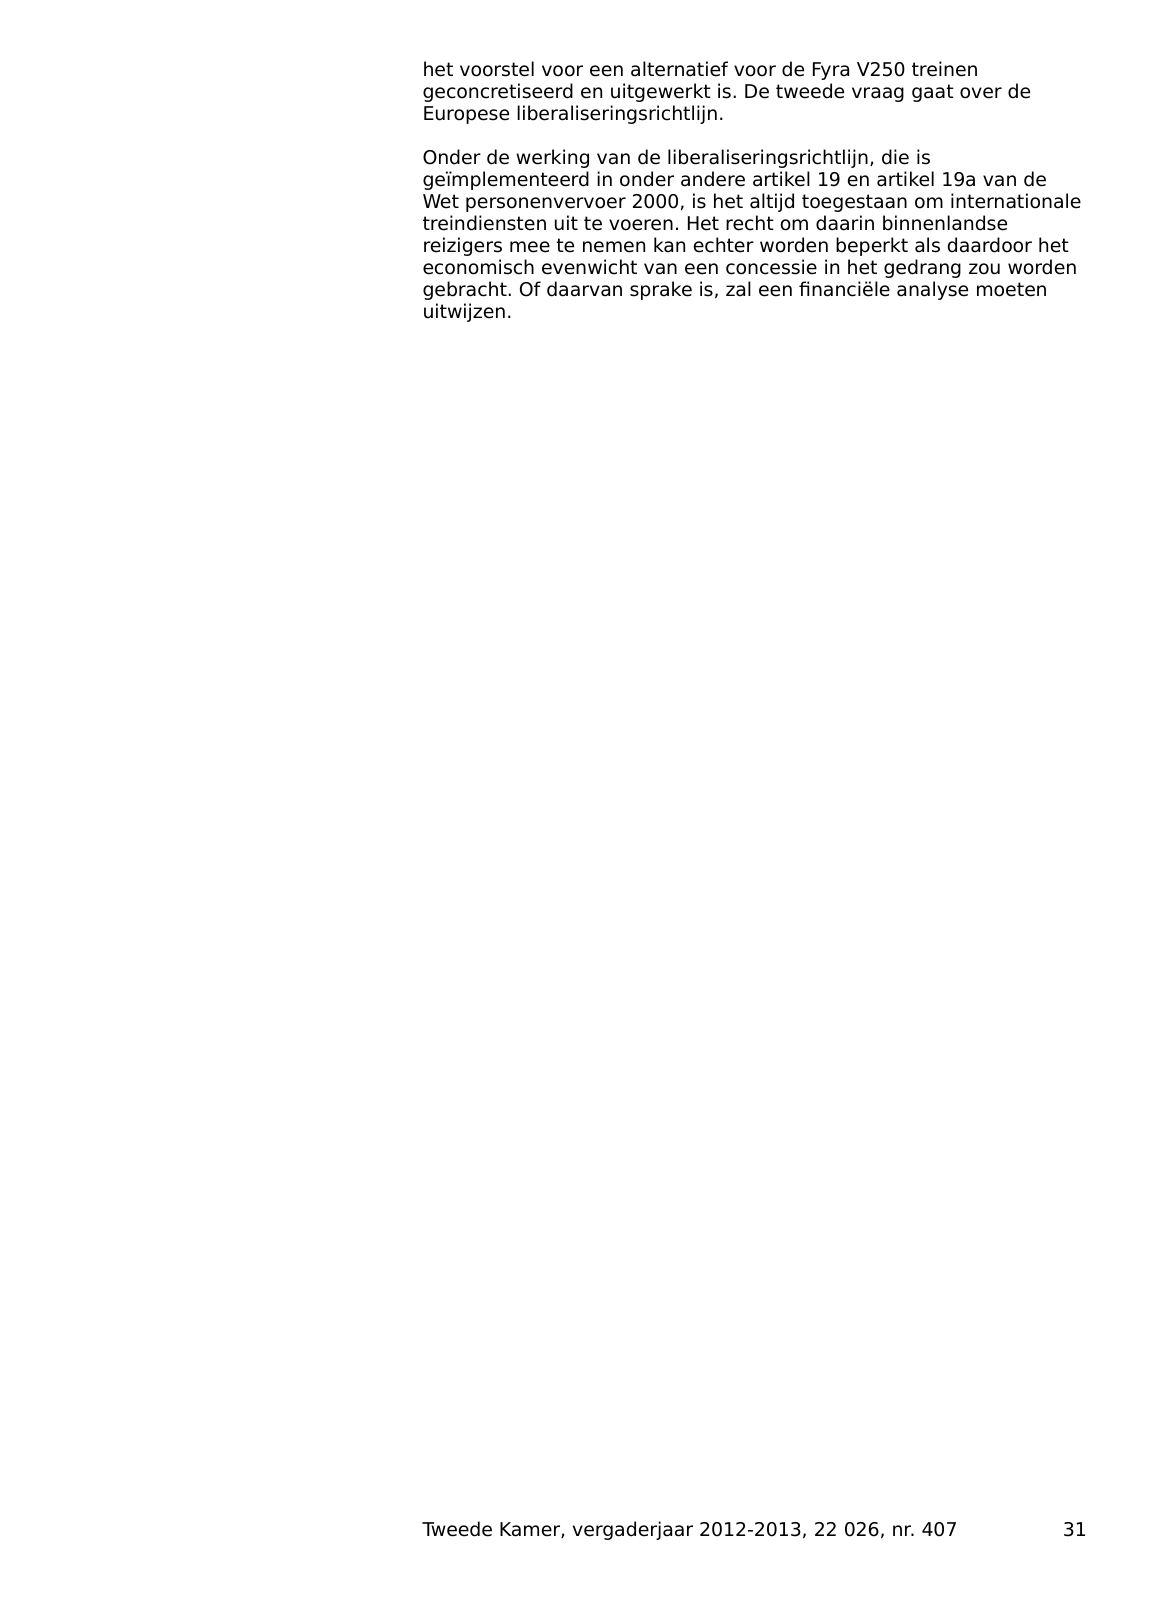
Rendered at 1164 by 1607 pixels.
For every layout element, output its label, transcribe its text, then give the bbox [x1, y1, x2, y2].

text het voorstel voor een alternatief voor de Fyra V250 treinen geconcretiseerd en uitgewerkt is. De tweede vraag gaat over de Europese liberaliseringsrichtlijn. [422, 59, 1087, 125]
text Onder de werking van de liberaliseringsrichtlijn, die is geïmplementeerd in onder andere artikel 19 en artikel 19a van de Wet personenvervoer 2000, is het altijd toegestaan om internationale treindiensten uit te voeren. Het recht om daarin binnenlandse reizigers mee te nemen kan echter worden beperkt als daardoor het economisch evenwicht van een concessie in het gedrang zou worden gebracht. Of daarvan sprake is, zal een financiële analyse moeten uitwijzen. [422, 147, 1087, 323]
